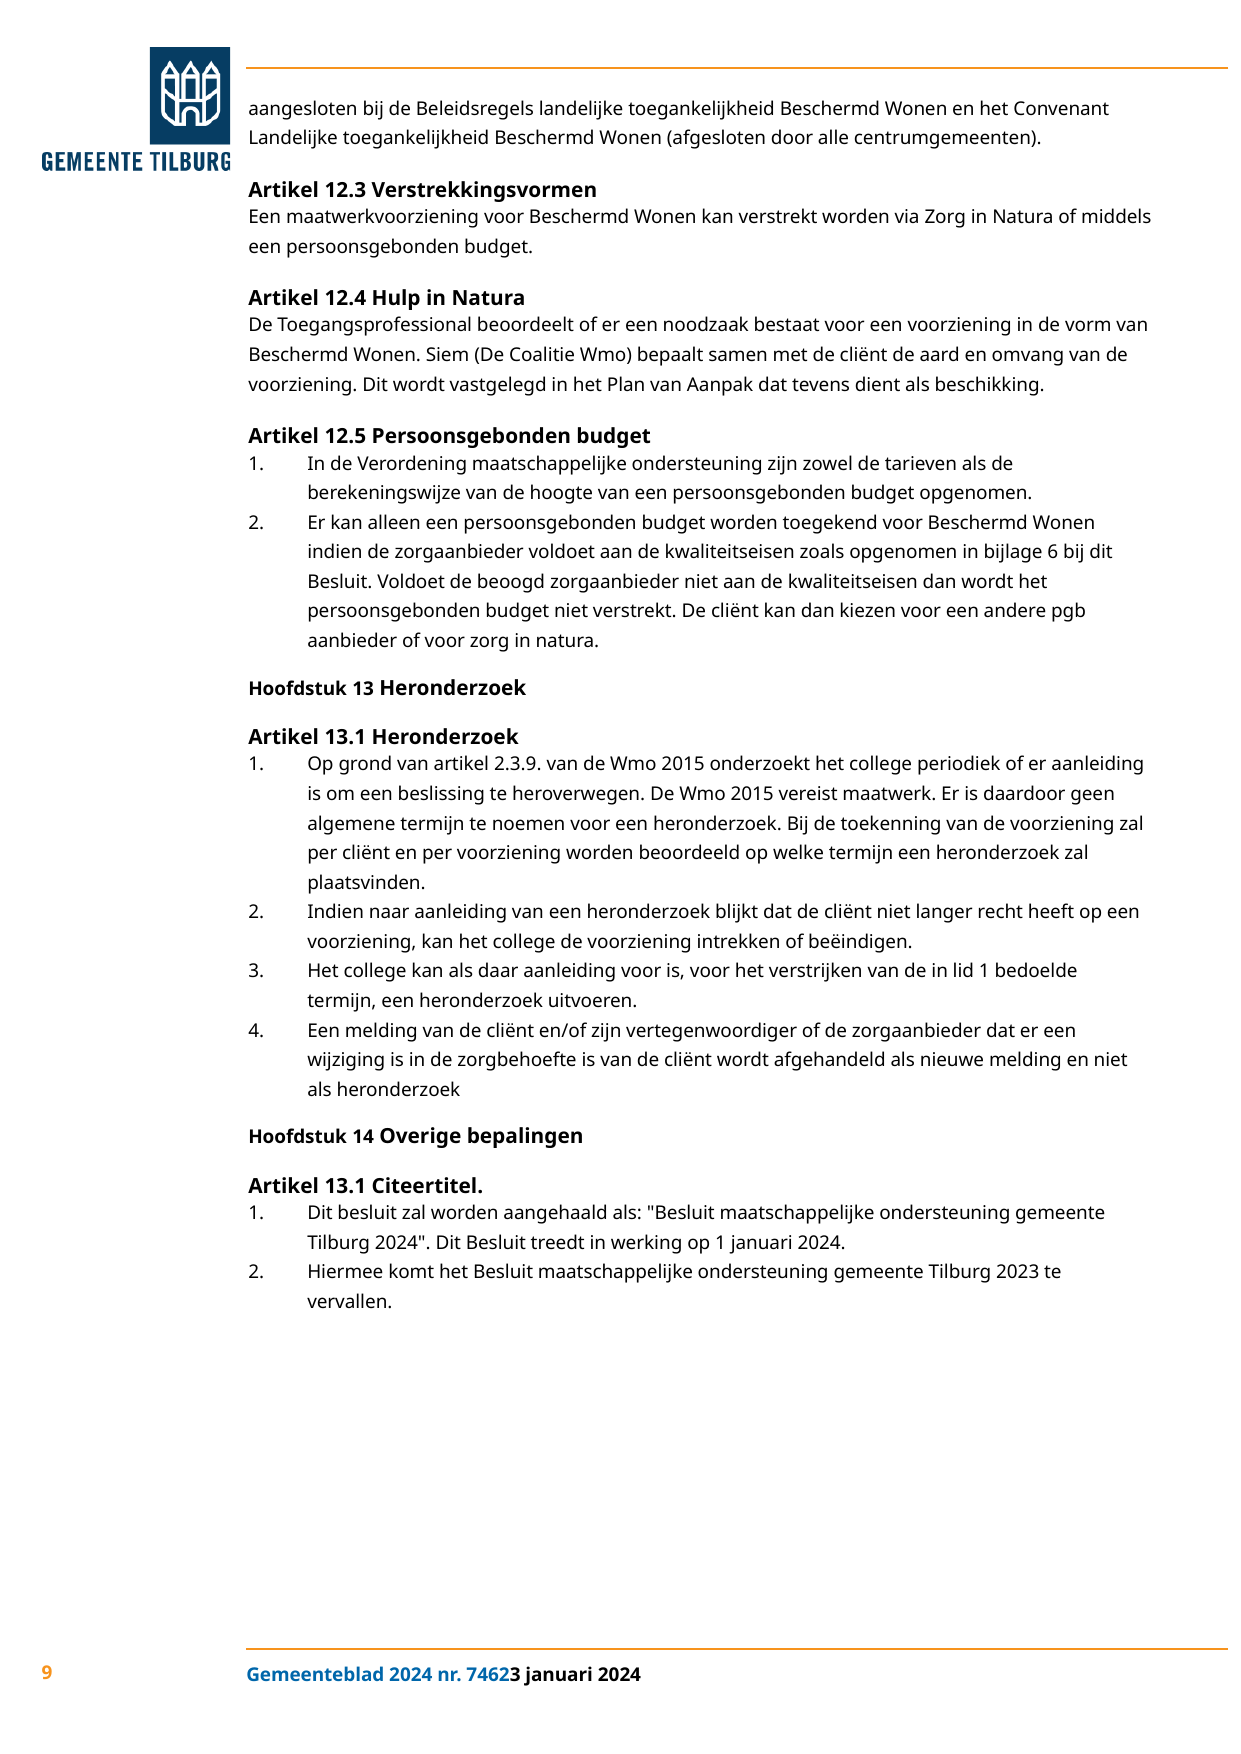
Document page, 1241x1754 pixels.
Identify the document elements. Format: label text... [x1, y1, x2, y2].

text Artikel 12.4 Hulp in Natura [248, 283, 1152, 312]
list Indien naar aanleiding van een heronderzoek blijkt dat de cliënt niet langer recht heeft op een voorziening, kan het college de voorziening intrekken of beëindigen. [248, 898, 1152, 954]
text Artikel 12.3 Verstrekkingsvormen [248, 175, 1152, 203]
text Artikel 13.1 Citeertitel. [248, 1171, 1152, 1199]
list Er kan alleen een persoonsgebonden budget worden toegekend voor Beschermd Wonen indien de zorgaanbieder voldoet aan de kwaliteitseisen zoals opgenomen in bijlage 6 bij dit Besluit. Voldoet de beoogd zorgaanbieder niet aan de kwaliteitseisen dan wordt het persoonsgebonden budget niet verstrekt. De cliënt kan dan kiezen voor een andere pgb aanbieder of voor zorg in natura. [248, 509, 1152, 653]
list Een melding van de cliënt en/of zijn vertegenwoordiger of de zorgaanbieder dat er een wijziging is in de zorgbehoefte is van de cliënt wordt afgehandeld als nieuwe melding en niet als heronderzoek [248, 1017, 1152, 1102]
list Dit besluit zal worden aangehaald als: "Besluit maatschappelijke ondersteuning gemeente Tilburg 2024". Dit Besluit treedt in werking op 1 januari 2024. [248, 1199, 1152, 1254]
text Artikel 13.1 Heronderzoek [248, 722, 1152, 751]
text Een maatwerkvoorziening voor Beschermd Wonen kan verstrekt worden via Zorg in Natura of middels een persoonsgebonden budget. [248, 203, 1152, 258]
list Het college kan als daar aanleiding voor is, voor het verstrijken van de in lid 1 bedoelde termijn, een heronderzoek uitvoeren. [248, 958, 1152, 1013]
text De Toegangsprofessional beoordeelt of er een noodzaak bestaat voor een voorziening in de vorm van Beschermd Wonen. Siem (De Coalitie Wmo) bepaalt samen met de cliënt de aard en omvang van de voorziening. Dit wordt vastgelegd in het Plan van Aanpak dat tevens dient als beschikking. [248, 312, 1152, 397]
text Hoofdstuk 13 Heronderzoek [248, 673, 1152, 701]
text Hoofdstuk 14 Overige bepalingen [248, 1122, 1152, 1150]
list In de Verordening maatschappelijke ondersteuning zijn zowel de tarieven als de berekeningswijze van de hoogte van een persoonsgebonden budget opgenomen. [248, 450, 1152, 505]
list Op grond van artikel 2.3.9. van de Wmo 2015 onderzoekt het college periodiek of er aanleiding is om een beslissing te heroverwegen. De Wmo 2015 vereist maatwerk. Er is daardoor geen algemene termijn te noemen voor een heronderzoek. Bij de toekenning van de voorziening zal per cliënt en per voorziening worden beoordeeld op welke termijn een heronderzoek zal plaatsvinden. [248, 751, 1152, 894]
text Artikel 12.5 Persoonsgebonden budget [248, 421, 1152, 450]
list Hiermee komt het Besluit maatschappelijke ondersteuning gemeente Tilburg 2023 te vervallen. [248, 1258, 1152, 1314]
picture [41, 47, 231, 172]
text aangesloten bij de Beleidsregels landelijke toegankelijkheid Beschermd Wonen en het Convenant Landelijke toegankelijkheid Beschermd Wonen (afgesloten door alle centrumgemeenten). [248, 95, 1152, 150]
